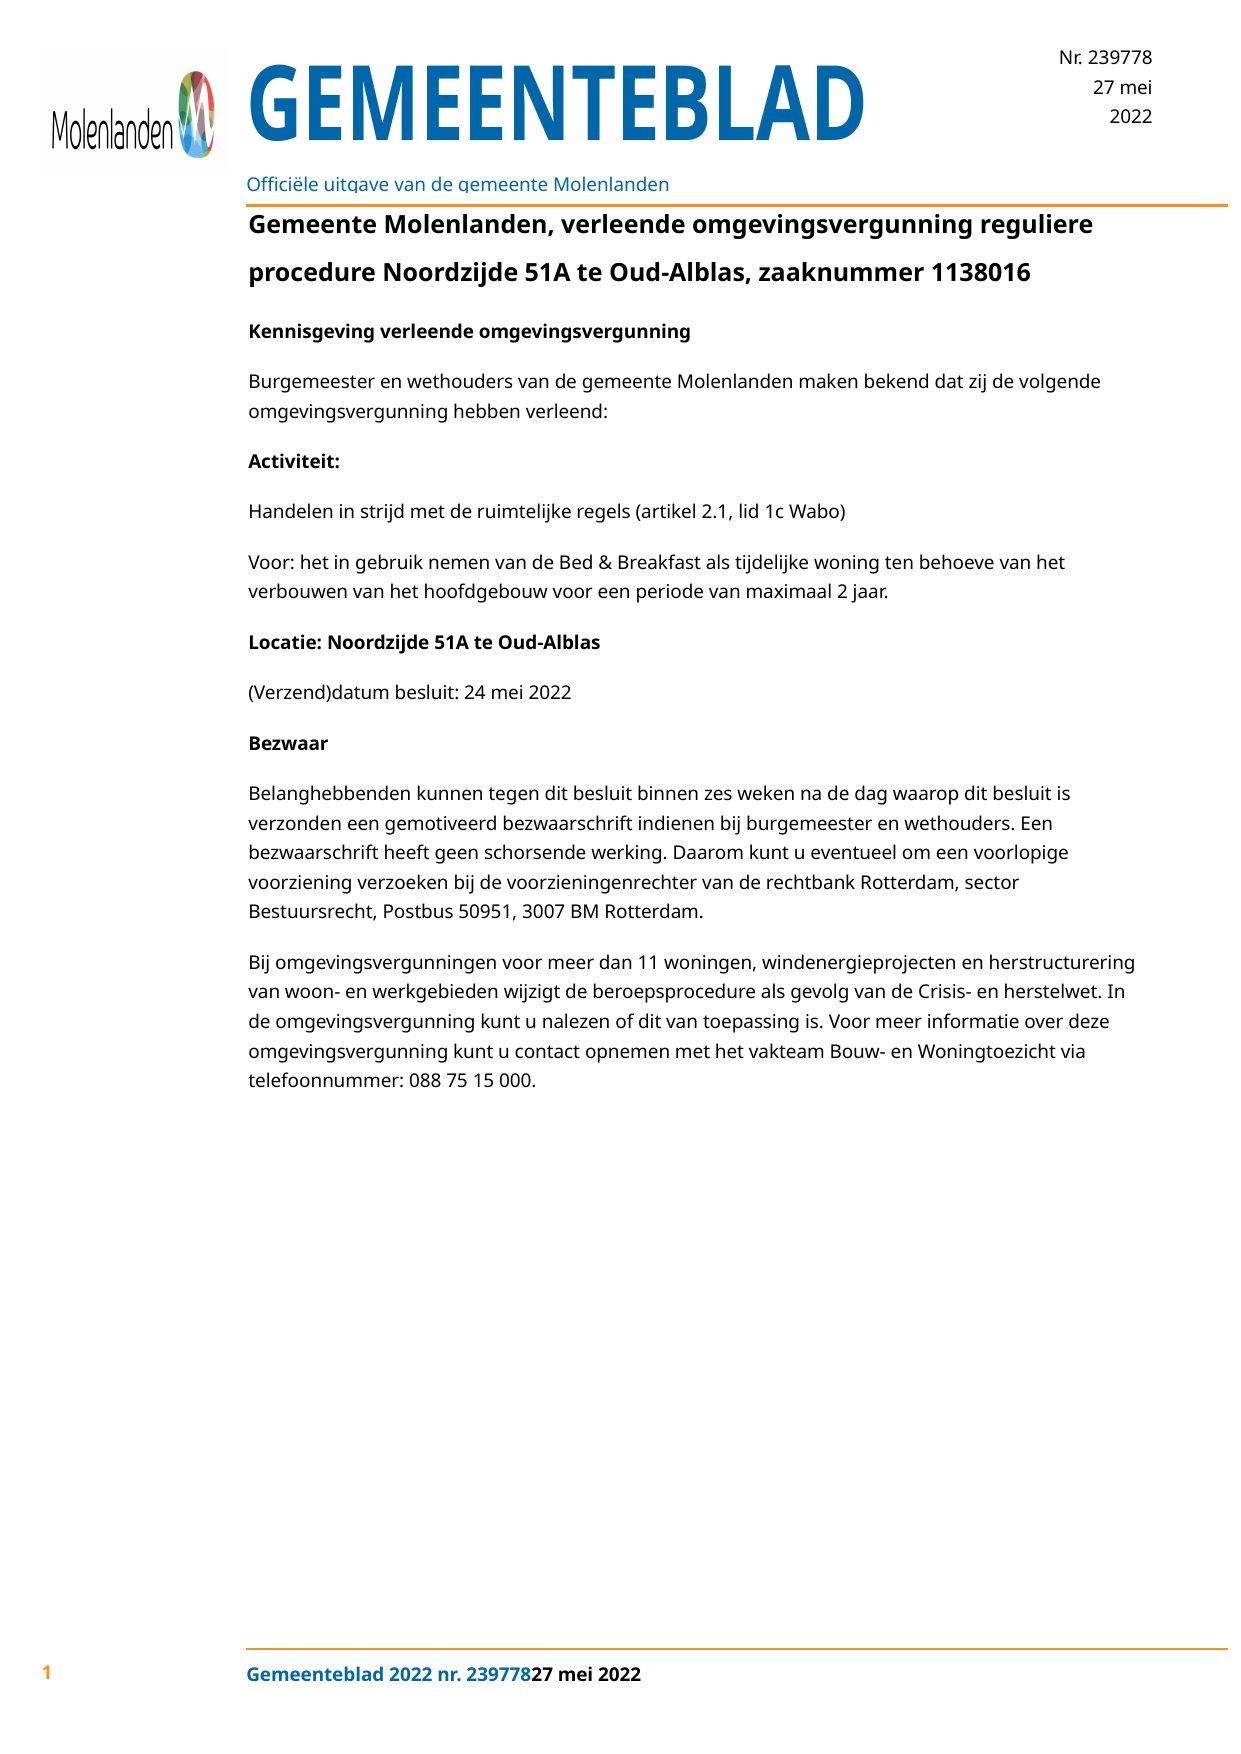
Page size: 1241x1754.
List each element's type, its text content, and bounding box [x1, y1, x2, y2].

picture [41, 47, 231, 172]
text Burgemeester en wethouders van de gemeente Molenlanden maken bekend dat zij de volgende omgevingsvergunning hebben verleend: [248, 368, 1152, 424]
text Locatie: Noordzijde 51A te Oud-Alblas [248, 629, 1152, 655]
text Gemeente Molenlanden, verleende omgevingsvergunning reguliere procedure Noordzijde 51A te Oud-Alblas, zaaknummer 1138016 [248, 207, 1152, 288]
text Handelen in strijd met de ruimtelijke regels (artikel 2.1, lid 1c Wabo) [248, 499, 1152, 524]
text Bezwaar [248, 730, 1152, 756]
text Belanghebbenden kunnen tegen dit besluit binnen zes weken na de dag waarop dit besluit is verzonden een gemotiveerd bezwaarschrift indienen bij burgemeester en wethouders. Een bezwaarschrift heeft geen schorsende werking. Daarom kunt u eventueel om een voorlopige voorziening verzoeken bij de voorzieningenrechter van de rechtbank Rotterdam, sector Bestuursrecht, Postbus 50951, 3007 BM Rotterdam. [248, 780, 1152, 924]
text Voor: het in gebruik nemen van de Bed & Breakfast als tijdelijke woning ten behoeve van het verbouwen van het hoofdgebouw voor een periode van maximaal 2 jaar. [248, 549, 1152, 604]
text Activiteit: [248, 448, 1152, 474]
text Bij omgevingsvergunningen voor meer dan 11 woningen, windenergieprojecten en herstructurering van woon- en werkgebieden wijzigt de beroepsprocedure als gevolg van de Crisis- en herstelwet. In de omgevingsvergunning kunt u nalezen of dit van toepassing is. Voor meer informatie over deze omgevingsvergunning kunt u contact opnemen met het vakteam Bouw- en Woningtoezicht via telefoonnummer: 088 75 15 000. [248, 949, 1152, 1093]
text Kennisgeving verleende omgevingsvergunning [248, 318, 1152, 344]
text (Verzend)datum besluit: 24 mei 2022 [248, 679, 1152, 705]
